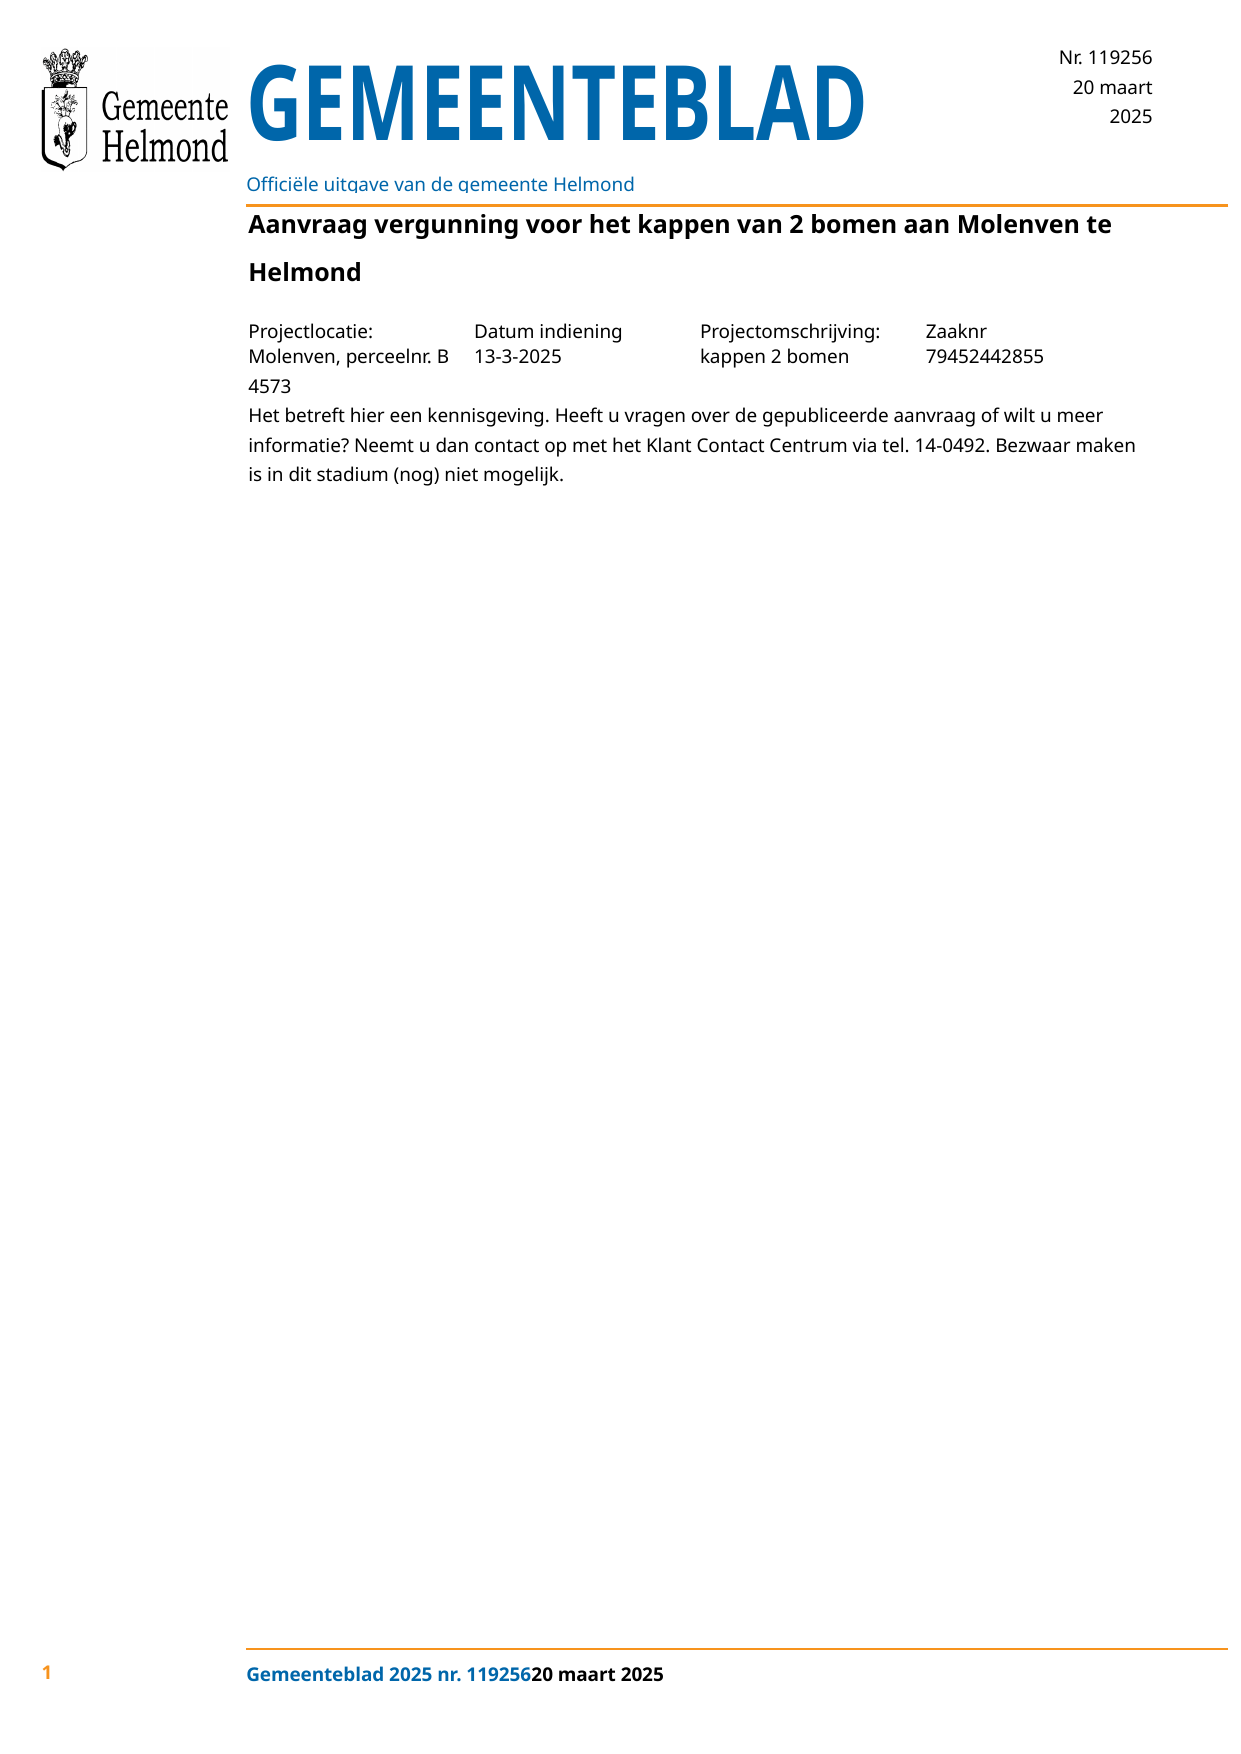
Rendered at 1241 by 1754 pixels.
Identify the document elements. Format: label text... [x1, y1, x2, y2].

picture [41, 47, 231, 172]
table_header Datum indiening [474, 318, 700, 344]
table_header Projectomschrijving: [700, 318, 926, 344]
table_header Zaaknr [926, 318, 1152, 344]
table_cell 13-3-2025 [474, 344, 700, 399]
table_cell 79452442855 [926, 344, 1152, 399]
text Het betreft hier een kennisgeving. Heeft u vragen over de gepubliceerde aanvraag of wilt u meer informatie? Neemt u dan contact op met het Klant Contact Centrum via tel. 14-0492. Bezwaar maken is in dit stadium (nog) niet mogelijk. [248, 402, 1152, 487]
table_header Projectlocatie: [248, 318, 474, 344]
text Aanvraag vergunning voor het kappen van 2 bomen aan Molenven te Helmond [248, 207, 1152, 288]
table_cell Molenven, perceelnr. B 4573 [248, 344, 474, 399]
table_cell kappen 2 bomen [700, 344, 926, 399]
